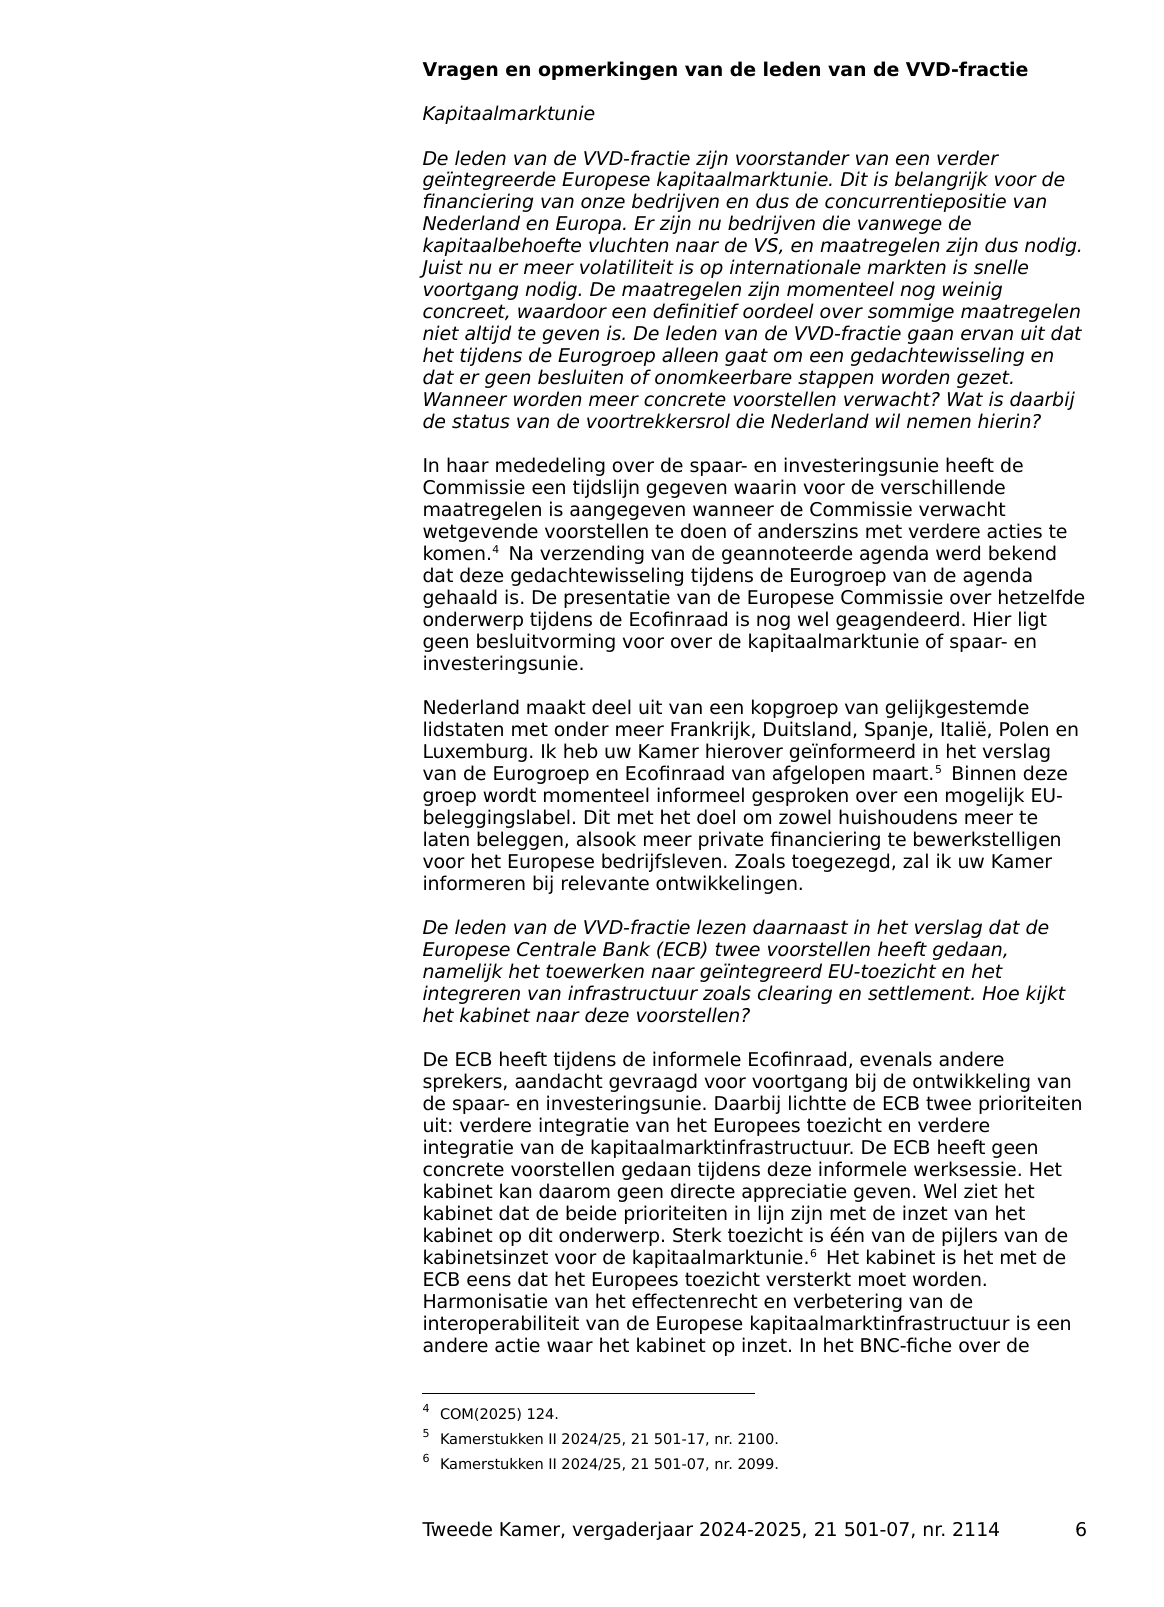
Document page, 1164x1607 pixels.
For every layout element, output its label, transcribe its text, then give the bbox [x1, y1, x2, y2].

text COM(2025) 124. [422, 1402, 1087, 1424]
subtitle Kapitaalmarktunie [422, 103, 1087, 125]
text Nederland maakt deel uit van een kopgroep van gelijkgestemde lidstaten met onder meer Frankrijk, Duitsland, Spanje, Italië, Polen en Luxemburg. Ik heb uw Kamer hierover geïnformeerd in het verslag van de Eurogroep en Ecofinraad van afgelopen maart. Binnen deze groep wordt momenteel informeel gesproken over een mogelijk EU-beleggingslabel. Dit met het doel om zowel huishoudens meer te laten beleggen, alsook meer private financiering te bewerkstelligen voor het Europese bedrijfsleven. Zoals toegezegd, zal ik uw Kamer informeren bij relevante ontwikkelingen. [422, 697, 1087, 895]
text Kamerstukken II 2024/25, 21 501-17, nr. 2100. [422, 1427, 1087, 1449]
text Kamerstukken II 2024/25, 21 501-07, nr. 2099. [422, 1452, 1087, 1474]
text De leden van de VVD-fractie lezen daarnaast in het verslag dat de Europese Centrale Bank (ECB) twee voorstellen heeft gedaan, namelijk het toewerken naar geïntegreerd EU-toezicht en het integreren van infrastructuur zoals clearing en settlement. Hoe kijkt het kabinet naar deze voorstellen? [422, 917, 1087, 1027]
text In haar mededeling over de spaar- en investeringsunie heeft de Commissie een tijdslijn gegeven waarin voor de verschillende maatregelen is aangegeven wanneer de Commissie verwacht wetgevende voorstellen te doen of anderszins met verdere acties te komen. Na verzending van de geannoteerde agenda werd bekend dat deze gedachtewisseling tijdens de Eurogroep van de agenda gehaald is. De presentatie van de Europese Commissie over hetzelfde onderwerp tijdens de Ecofinraad is nog wel geagendeerd. Hier ligt geen besluitvorming voor over de kapitaalmarktunie of spaar- en investeringsunie. [422, 455, 1087, 675]
text De ECB heeft tijdens de informele Ecofinraad, evenals andere sprekers, aandacht gevraagd voor voortgang bij de ontwikkeling van de spaar- en investeringsunie. Daarbij lichtte de ECB twee prioriteiten uit: verdere integratie van het Europees toezicht en verdere integratie van de kapitaalmarktinfrastructuur. De ECB heeft geen concrete voorstellen gedaan tijdens deze informele werksessie. Het kabinet kan daarom geen directe appreciatie geven. Wel ziet het kabinet dat de beide prioriteiten in lijn zijn met de inzet van het kabinet op dit onderwerp. Sterk toezicht is één van de pijlers van de kabinetsinzet voor de kapitaalmarktunie. Het kabinet is het met de ECB eens dat het Europees toezicht versterkt moet worden. Harmonisatie van het effectenrecht en verbetering van de interoperabiliteit van de Europese kapitaalmarktinfrastructuur is een andere actie waar het kabinet op inzet. In het BNC-fiche over de [422, 1049, 1087, 1357]
subtitle Vragen en opmerkingen van de leden van de VVD-fractie [422, 59, 1087, 81]
text De leden van de VVD-fractie zijn voorstander van een verder geïntegreerde Europese kapitaalmarktunie. Dit is belangrijk voor de financiering van onze bedrijven en dus de concurrentiepositie van Nederland en Europa. Er zijn nu bedrijven die vanwege de kapitaalbehoefte vluchten naar de VS, en maatregelen zijn dus nodig. Juist nu er meer volatiliteit is op internationale markten is snelle voortgang nodig. De maatregelen zijn momenteel nog weinig concreet, waardoor een definitief oordeel over sommige maatregelen niet altijd te geven is. De leden van de VVD-fractie gaan ervan uit dat het tijdens de Eurogroep alleen gaat om een gedachtewisseling en dat er geen besluiten of onomkeerbare stappen worden gezet. Wanneer worden meer concrete voorstellen verwacht? Wat is daarbij de status van de voortrekkersrol die Nederland wil nemen hierin? [422, 147, 1087, 433]
